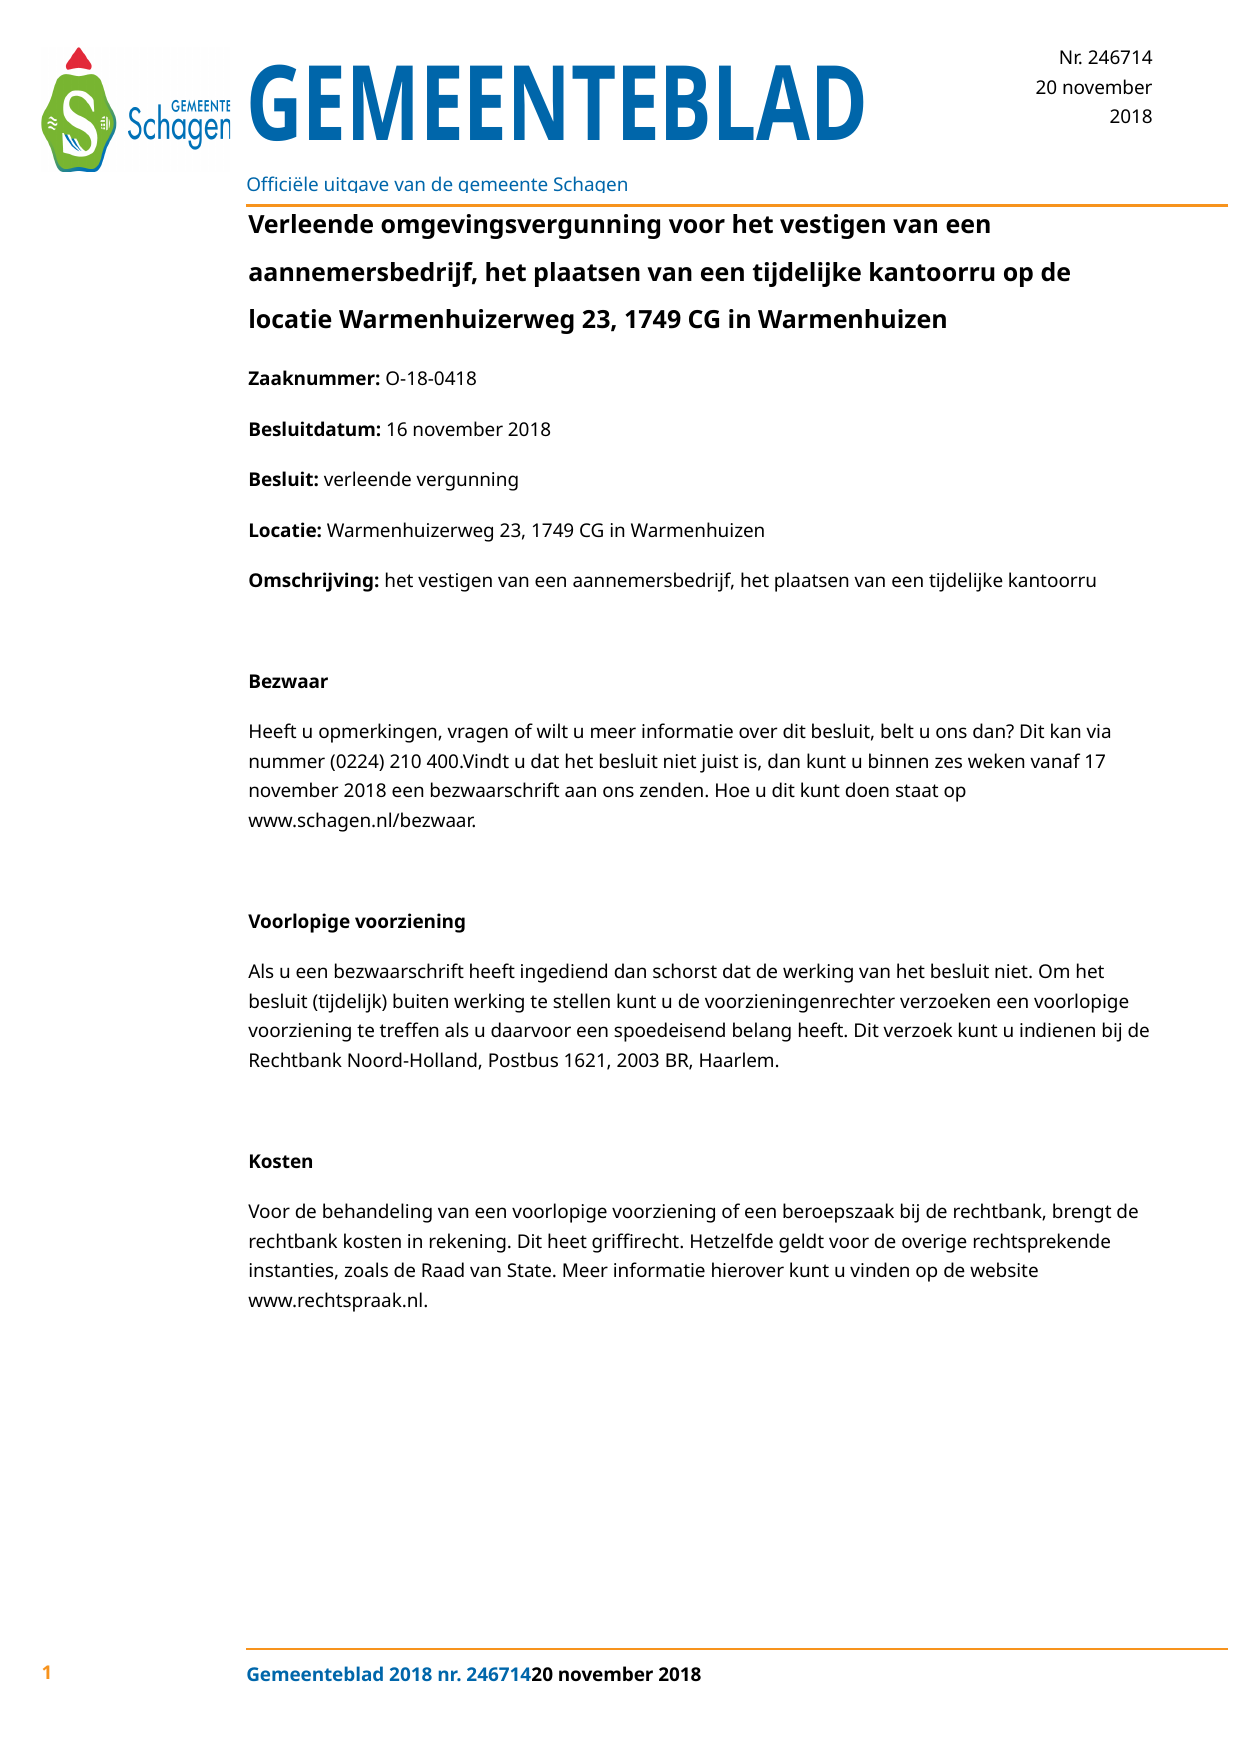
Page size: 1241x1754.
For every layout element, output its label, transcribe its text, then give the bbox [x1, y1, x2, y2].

text Verleende omgevingsvergunning voor het vestigen van een aannemersbedrijf, het plaatsen van een tijdelijke kantoorru op de locatie Warmenhuizerweg 23, 1749 CG in Warmenhuizen [248, 207, 1152, 336]
text Zaaknummer: O-18-0418 [248, 366, 1152, 391]
text Als u een bezwaarschrift heeft ingediend dan schorst dat de werking van het besluit niet. Om het besluit (tijdelijk) buiten werking te stellen kunt u de voorzieningenrechter verzoeken een voorlopige voorziening te treffen als u daarvoor een spoedeisend belang heeft. Dit verzoek kunt u indienen bij de Rechtbank Noord-Holland, Postbus 1621, 2003 BR, Haarlem. [248, 958, 1152, 1073]
text Locatie: Warmenhuizerweg 23, 1749 CG in Warmenhuizen [248, 517, 1152, 542]
text Voorlopige voorziening [248, 908, 1152, 934]
text Bezwaar [248, 668, 1152, 694]
text Besluitdatum: 16 november 2018 [248, 416, 1152, 442]
text Heeft u opmerkingen, vragen of wilt u meer informatie over dit besluit, belt u ons dan? Dit kan via nummer (0224) 210 400.Vindt u dat het besluit niet juist is, dan kunt u binnen zes weken vanaf 17 november 2018 een bezwaarschrift aan ons zenden. Hoe u dit kunt doen staat op www.schagen.nl/bezwaar. [248, 718, 1152, 833]
picture [41, 47, 231, 172]
text Voor de behandeling van een voorlopige voorziening of een beroepszaak bij de rechtbank, brengt de rechtbank kosten in rekening. Dit heet griffirecht. Hetzelfde geldt voor de overige rechtsprekende instanties, zoals de Raad van State. Meer informatie hierover kunt u vinden op de website www.rechtspraak.nl. [248, 1198, 1152, 1313]
text Omschrijving: het vestigen van een aannemersbedrijf, het plaatsen van een tijdelijke kantoorru [248, 567, 1152, 593]
text Kosten [248, 1148, 1152, 1174]
text Besluit: verleende vergunning [248, 466, 1152, 492]
